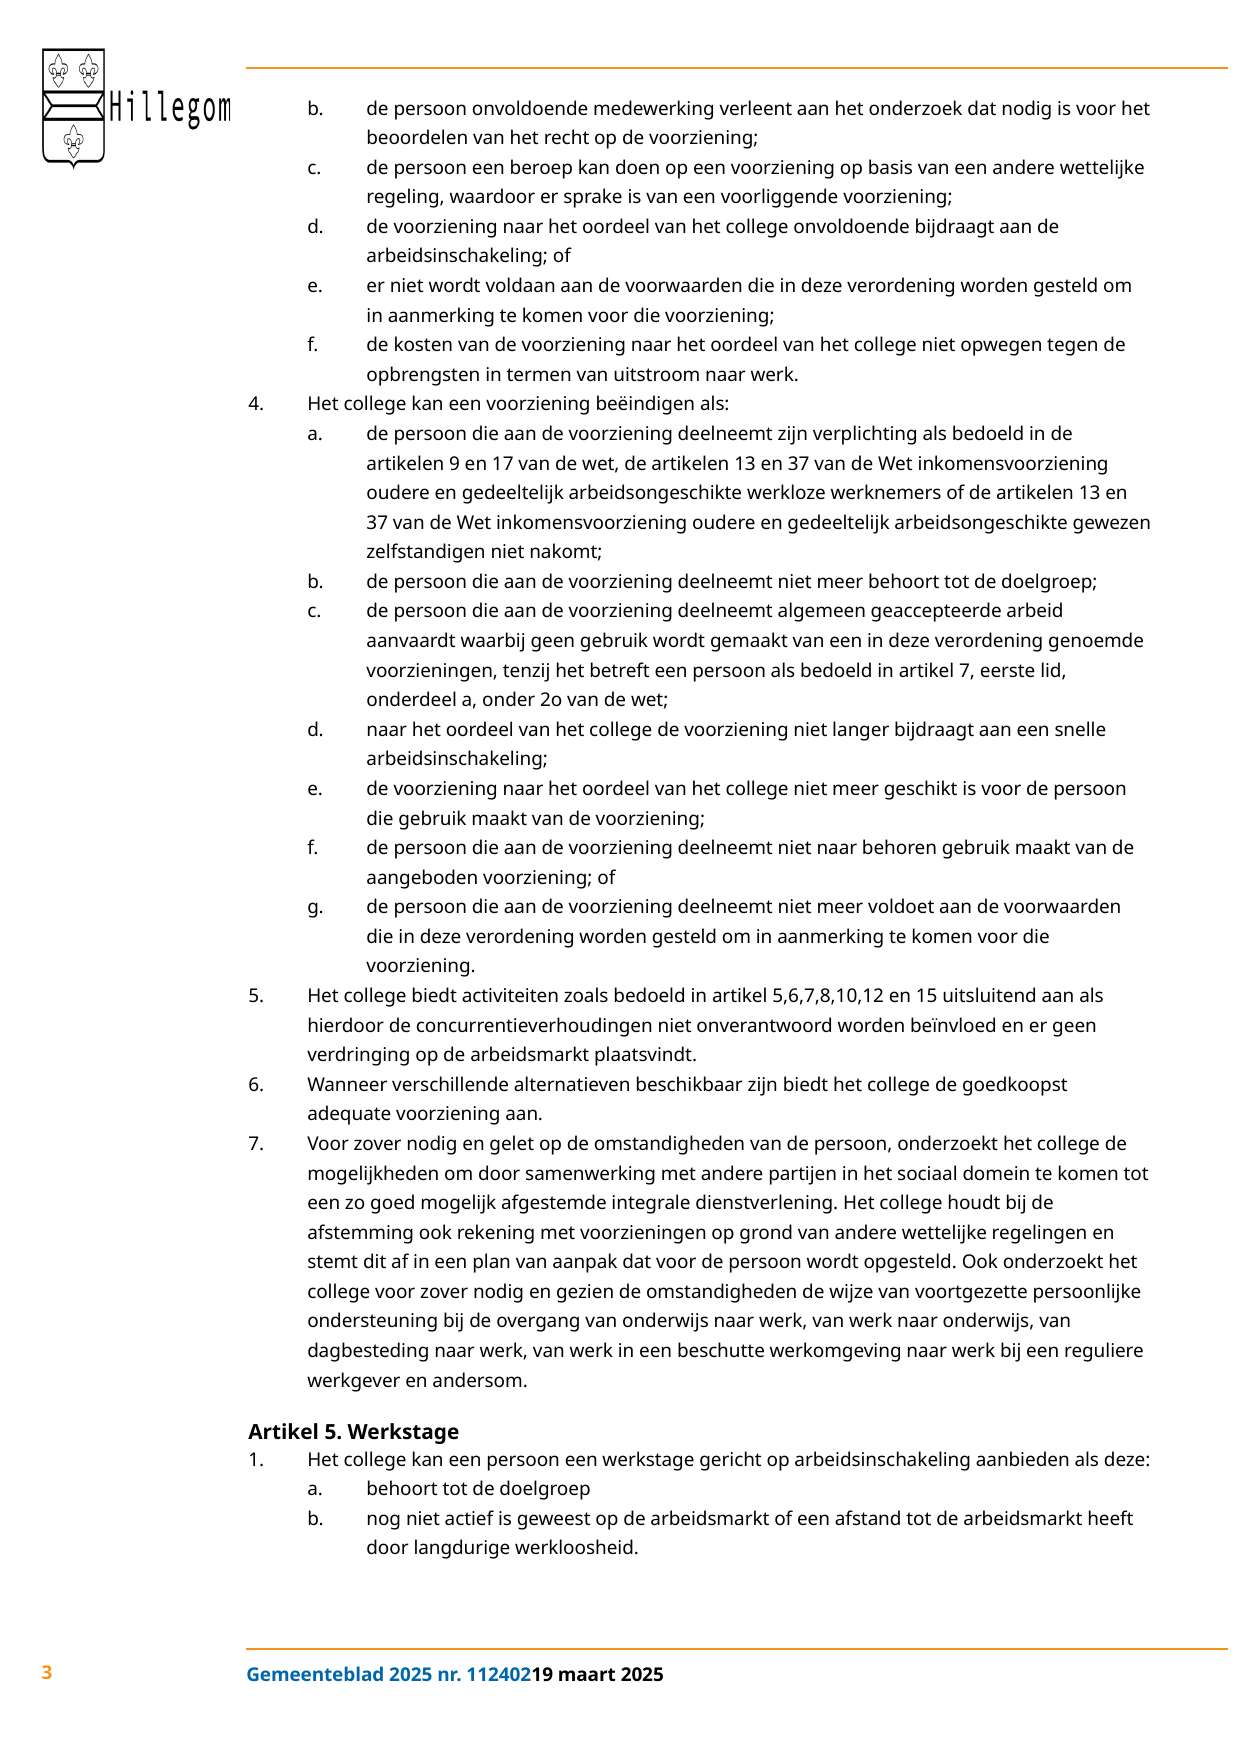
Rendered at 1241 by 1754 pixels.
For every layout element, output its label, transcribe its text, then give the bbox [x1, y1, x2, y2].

list de persoon die aan de voorziening deelneemt zijn verplichting als bedoeld in de artikelen 9 en 17 van de wet, de artikelen 13 en 37 van de Wet inkomensvoorziening oudere en gedeeltelijk arbeidsongeschikte werkloze werknemers of de artikelen 13 en 37 van de Wet inkomensvoorziening oudere en gedeeltelijk arbeidsongeschikte gewezen zelfstandigen niet nakomt; [307, 420, 1152, 564]
picture [41, 47, 231, 172]
list nog niet actief is geweest op de arbeidsmarkt of een afstand tot de arbeidsmarkt heeft door langdurige werkloosheid. [307, 1505, 1152, 1560]
text Artikel 5. Werkstage [248, 1417, 1152, 1446]
list de voorziening naar het oordeel van het college niet meer geschikt is voor de persoon die gebruik maakt van de voorziening; [307, 775, 1152, 831]
list er niet wordt voldaan aan de voorwaarden die in deze verordening worden gesteld om in aanmerking te komen voor die voorziening; [307, 272, 1152, 328]
list de persoon onvoldoende medewerking verleent aan het onderzoek dat nodig is voor het beoordelen van het recht op de voorziening; [307, 95, 1152, 150]
list Voor zover nodig en gelet op de omstandigheden van de persoon, onderzoekt het college de mogelijkheden om door samenwerking met andere partijen in het sociaal domein te komen tot een zo goed mogelijk afgestemde integrale dienstverlening. Het college houdt bij de afstemming ook rekening met voorzieningen op grond van andere wettelijke regelingen en stemt dit af in een plan van aanpak dat voor de persoon wordt opgesteld. Ook onderzoekt het college voor zover nodig en gezien de omstandigheden de wijze van voortgezette persoonlijke ondersteuning bij de overgang van onderwijs naar werk, van werk naar onderwijs, van dagbesteding naar werk, van werk in een beschutte werkomgeving naar werk bij een reguliere werkgever en andersom. [248, 1130, 1152, 1393]
list Het college kan een persoon een werkstage gericht op arbeidsinschakeling aanbieden als deze: [248, 1446, 1152, 1471]
list de persoon die aan de voorziening deelneemt niet naar behoren gebruik maakt van de aangeboden voorziening; of [307, 834, 1152, 890]
list de voorziening naar het oordeel van het college onvoldoende bijdraagt aan de arbeidsinschakeling; of [307, 213, 1152, 268]
list de persoon die aan de voorziening deelneemt niet meer voldoet aan de voorwaarden die in deze verordening worden gesteld om in aanmerking te komen voor die voorziening. [307, 893, 1152, 978]
list de persoon die aan de voorziening deelneemt algemeen geaccepteerde arbeid aanvaardt waarbij geen gebruik wordt gemaakt van een in deze verordening genoemde voorzieningen, tenzij het betreft een persoon als bedoeld in artikel 7, eerste lid, onderdeel a, onder 2o van de wet; [307, 598, 1152, 712]
list Het college biedt activiteiten zoals bedoeld in artikel 5,6,7,8,10,12 en 15 uitsluitend aan als hierdoor de concurrentieverhoudingen niet onverantwoord worden beïnvloed en er geen verdringing op de arbeidsmarkt plaatsvindt. [248, 982, 1152, 1067]
list de persoon die aan de voorziening deelneemt niet meer behoort tot de doelgroep; [307, 568, 1152, 594]
list Het college kan een voorziening beëindigen als: [248, 391, 1152, 416]
list de persoon een beroep kan doen op een voorziening op basis van een andere wettelijke regeling, waardoor er sprake is van een voorliggende voorziening; [307, 154, 1152, 209]
list Wanneer verschillende alternatieven beschikbaar zijn biedt het college de goedkoopst adequate voorziening aan. [248, 1071, 1152, 1126]
list naar het oordeel van het college de voorziening niet langer bijdraagt aan een snelle arbeidsinschakeling; [307, 716, 1152, 771]
list de kosten van de voorziening naar het oordeel van het college niet opwegen tegen de opbrengsten in termen van uitstroom naar werk. [307, 331, 1152, 387]
list behoort tot de doelgroep [307, 1475, 1152, 1501]
